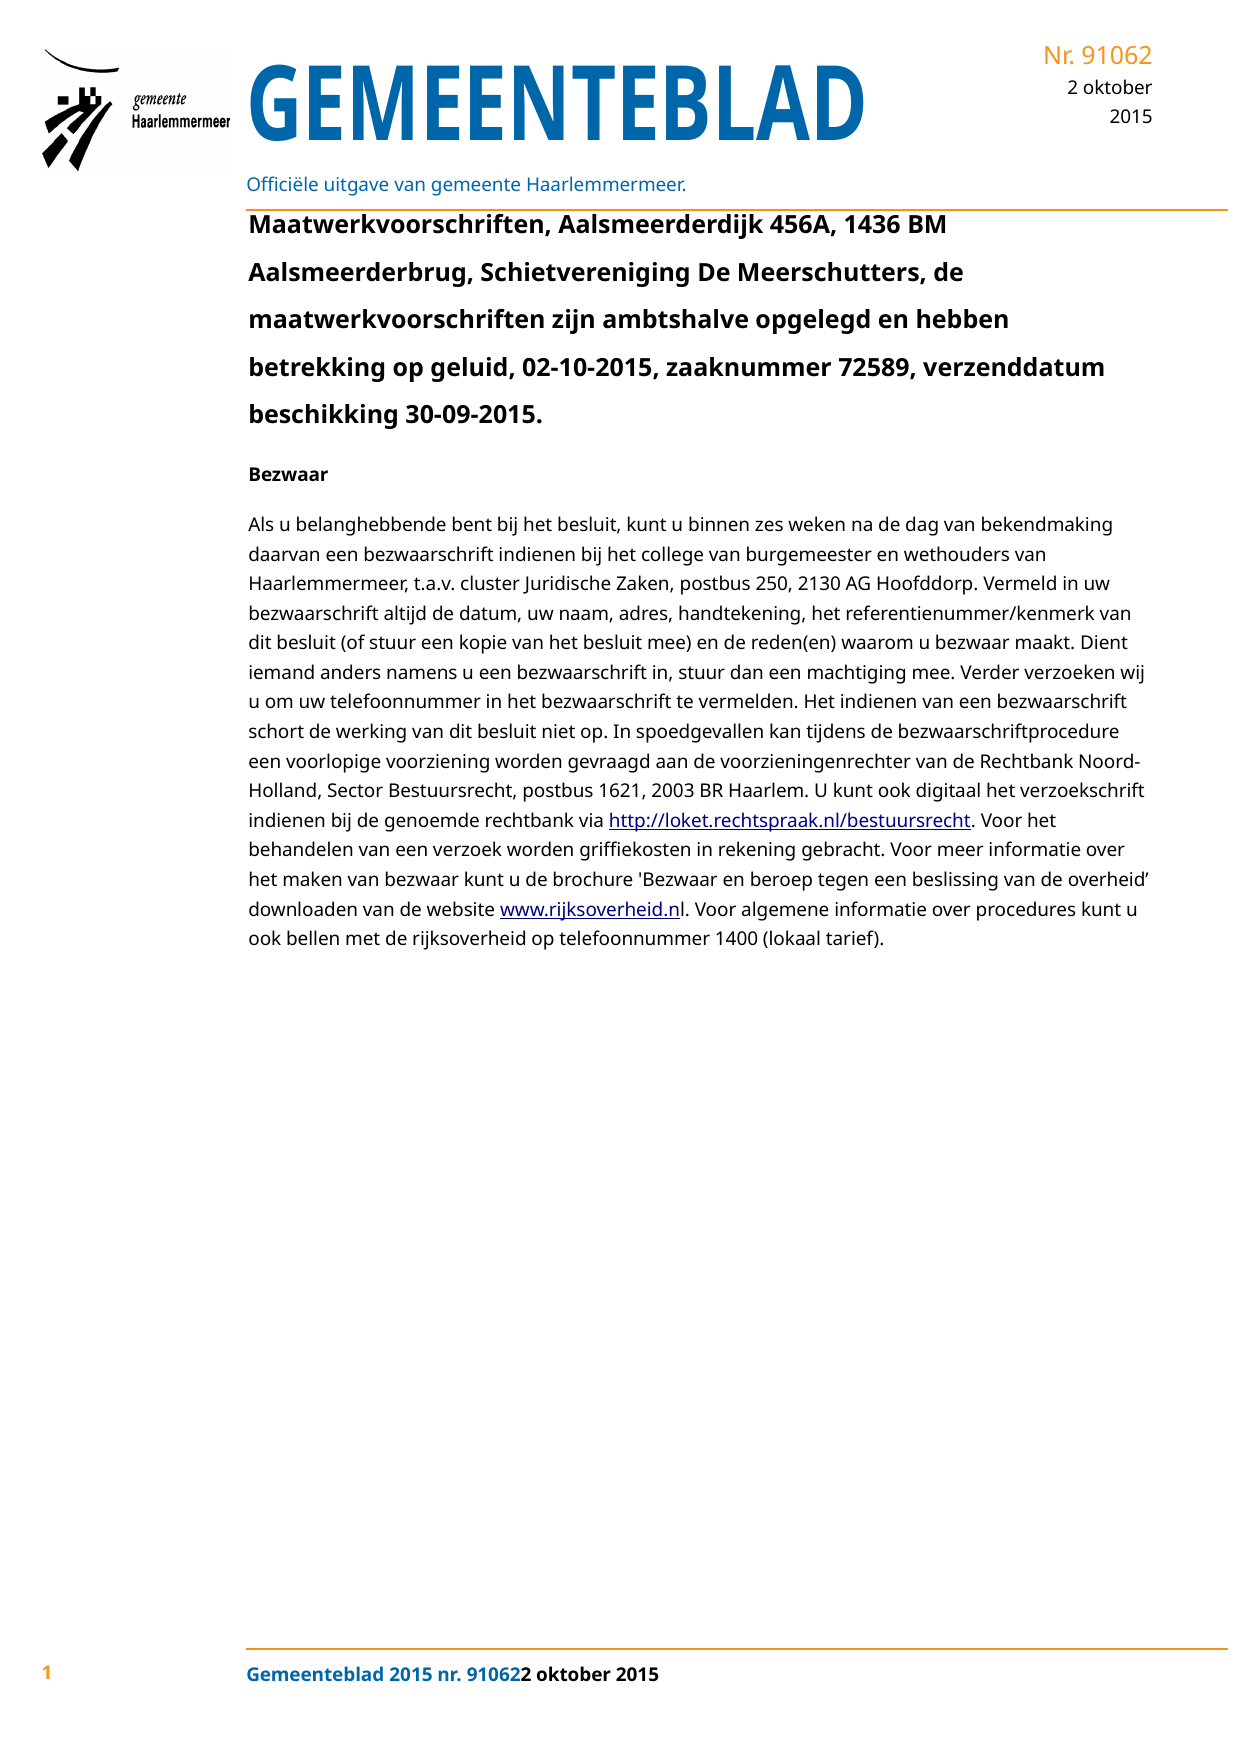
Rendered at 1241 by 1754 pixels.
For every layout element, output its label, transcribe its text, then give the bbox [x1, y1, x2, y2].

picture [41, 47, 231, 172]
text Als u belanghebbende bent bij het besluit, kunt u binnen zes weken na de dag van bekendmaking daarvan een bezwaarschrift indienen bij het college van burgemeester en wethouders van Haarlemmermeer, t.a.v. cluster Juridische Zaken, postbus 250, 2130 AG Hoofddorp. Vermeld in uw bezwaarschrift altijd de datum, uw naam, adres, handtekening, het referentienummer/kenmerk van dit besluit (of stuur een kopie van het besluit mee) en de reden(en) waarom u bezwaar maakt. Dient iemand anders namens u een bezwaarschrift in, stuur dan een machtiging mee. Verder verzoeken wij u om uw telefoonnummer in het bezwaarschrift te vermelden. Het indienen van een bezwaarschrift schort de werking van dit besluit niet op. In spoedgevallen kan tijdens de bezwaarschriftprocedure een voorlopige voorziening worden gevraagd aan de voorzieningenrechter van de Rechtbank Noord-Holland, Sector Bestuursrecht, postbus 1621, 2003 BR Haarlem. U kunt ook digitaal het verzoekschrift indienen bij de genoemde rechtbank via http://loket.rechtspraak.nl/bestuursrecht. Voor het behandelen van een verzoek worden griffiekosten in rekening gebracht. Voor meer informatie over het maken van bezwaar kunt u de brochure 'Bezwaar en beroep tegen een beslissing van de overheid’ downloaden van de website www.rijksoverheid.nl. Voor algemene informatie over procedures kunt u ook bellen met de rijksoverheid op telefoonnummer 1400 (lokaal tarief). [248, 511, 1152, 951]
text Bezwaar [248, 461, 1152, 486]
text Maatwerkvoorschriften, Aalsmeerderdijk 456A, 1436 BM Aalsmeerderbrug, Schietvereniging De Meerschutters, de maatwerkvoorschriften zijn ambtshalve opgelegd en hebben betrekking op geluid, 02-10-2015, zaaknummer 72589, verzenddatum beschikking 30-09-2015. [248, 211, 1152, 431]
